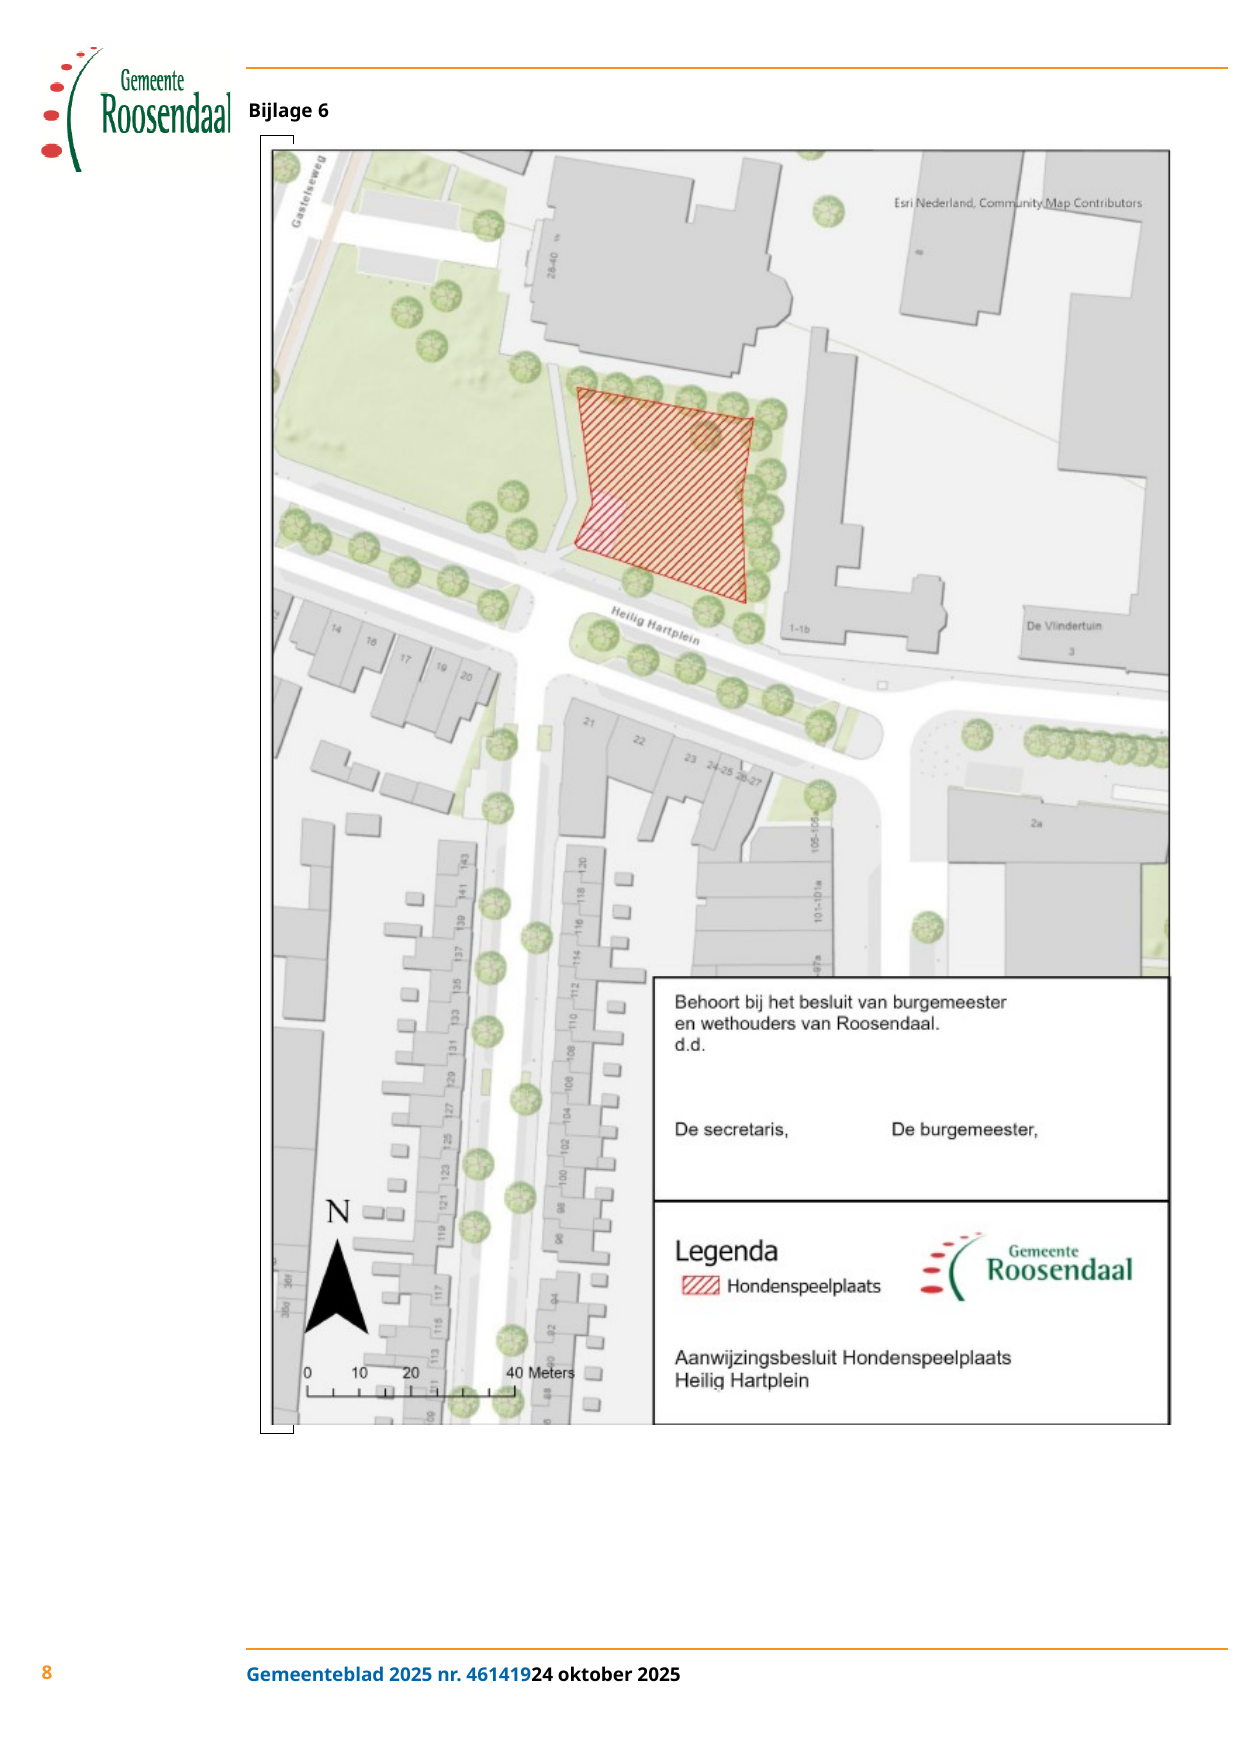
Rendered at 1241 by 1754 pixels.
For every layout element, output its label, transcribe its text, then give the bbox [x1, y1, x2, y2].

picture [41, 47, 231, 172]
text Bijlage 6 [248, 95, 1152, 123]
picture [268, 144, 1173, 1425]
